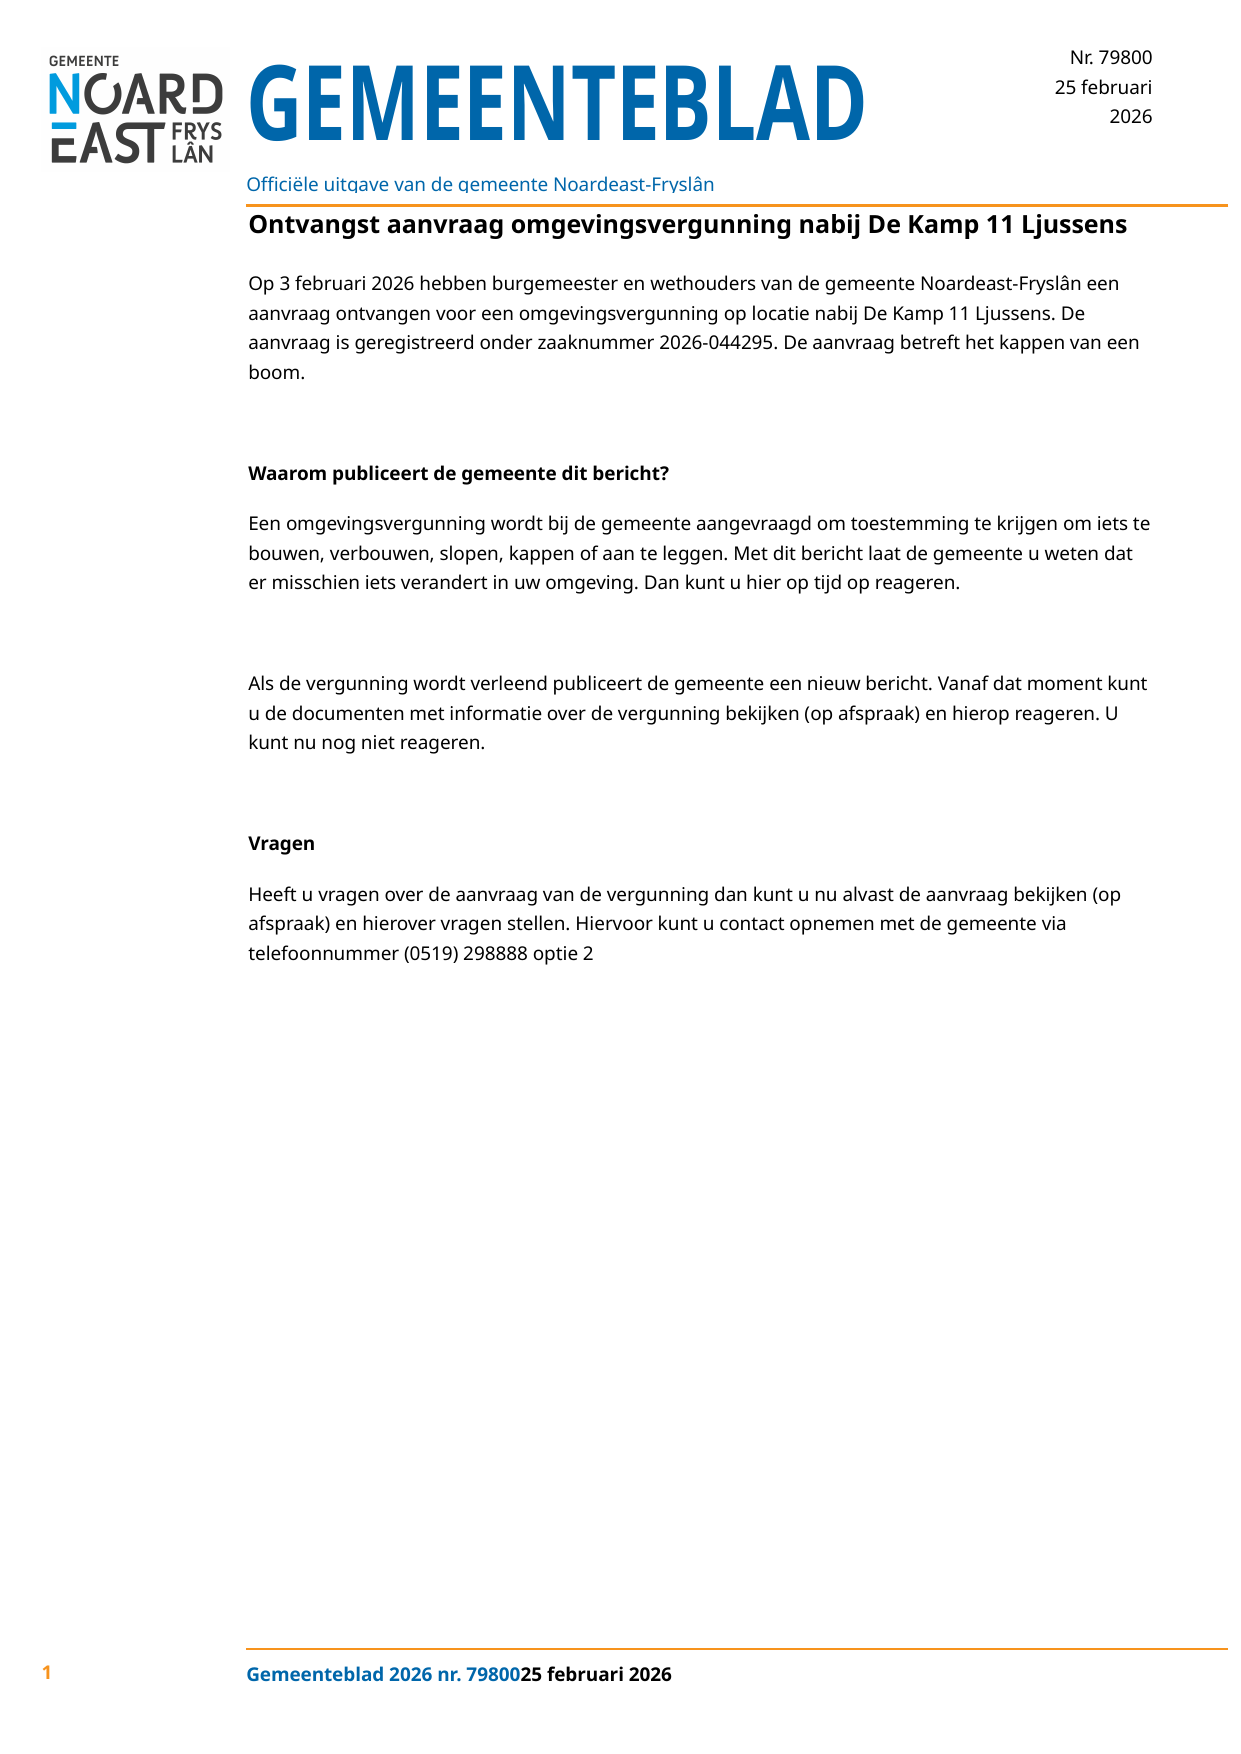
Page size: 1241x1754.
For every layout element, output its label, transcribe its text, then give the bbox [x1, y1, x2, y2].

text Heeft u vragen over de aanvraag van de vergunning dan kunt u nu alvast de aanvraag bekijken (op afspraak) en hierover vragen stellen. Hiervoor kunt u contact opnemen met de gemeente via telefoonnummer (0519) 298888 optie 2 [248, 881, 1152, 966]
text Een omgevingsvergunning wordt bij de gemeente aangevraagd om toestemming te krijgen om iets te bouwen, verbouwen, slopen, kappen of aan te leggen. Met dit bericht laat de gemeente u weten dat er misschien iets verandert in uw omgeving. Dan kunt u hier op tijd op reageren. [248, 510, 1152, 595]
text Ontvangst aanvraag omgevingsvergunning nabij De Kamp 11 Ljussens [248, 207, 1152, 241]
text Waarom publiceert de gemeente dit bericht? [248, 460, 1152, 486]
text Op 3 februari 2026 hebben burgemeester en wethouders van de gemeente Noardeast-Fryslân een aanvraag ontvangen voor een omgevingsvergunning op locatie nabij De Kamp 11 Ljussens. De aanvraag is geregistreerd onder zaaknummer 2026-044295. De aanvraag betreft het kappen van een boom. [248, 270, 1152, 385]
text Vragen [248, 830, 1152, 856]
text Als de vergunning wordt verleend publiceert de gemeente een nieuw bericht. Vanaf dat moment kunt u de documenten met informatie over de vergunning bekijken (op afspraak) en hierop reageren. U kunt nu nog niet reageren. [248, 670, 1152, 755]
picture [41, 47, 231, 172]
